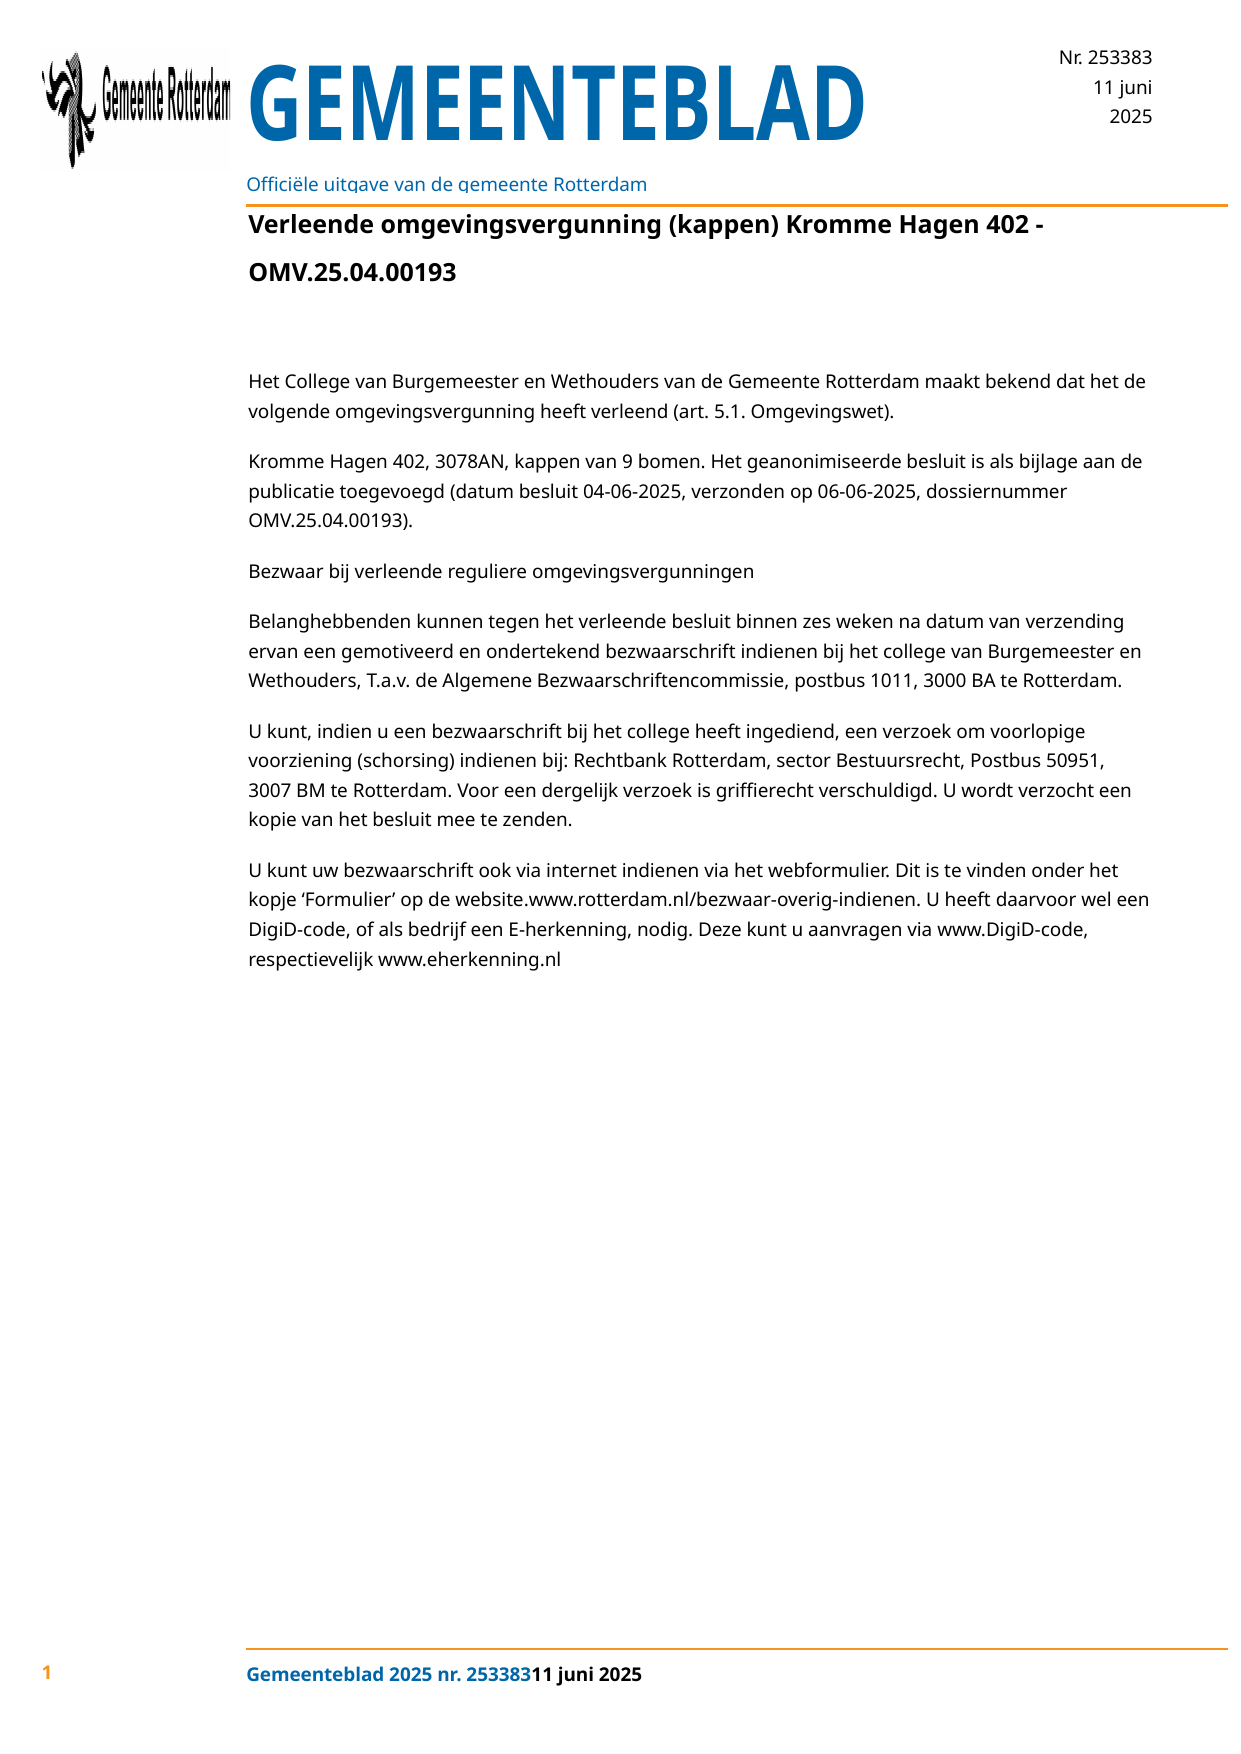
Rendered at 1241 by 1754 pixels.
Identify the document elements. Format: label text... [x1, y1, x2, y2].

text U kunt, indien u een bezwaarschrift bij het college heeft ingediend, een verzoek om voorlopige voorziening (schorsing) indienen bij: Rechtbank Rotterdam, sector Bestuursrecht, Postbus 50951, 3007 BM te Rotterdam. Voor een dergelijk verzoek is griffierecht verschuldigd. U wordt verzocht een kopie van het besluit mee te zenden. [248, 718, 1152, 832]
text Belanghebbenden kunnen tegen het verleende besluit binnen zes weken na datum van verzending ervan een gemotiveerd en ondertekend bezwaarschrift indienen bij het college van Burgemeester en Wethouders, T.a.v. de Algemene Bezwaarschriftencommissie, postbus 1011, 3000 BA te Rotterdam. [248, 608, 1152, 693]
text Bezwaar bij verleende reguliere omgevingsvergunningen [248, 558, 1152, 584]
text Kromme Hagen 402, 3078AN, kappen van 9 bomen. Het geanonimiseerde besluit is als bijlage aan de publicatie toegevoegd (datum besluit 04-06-2025, verzonden op 06-06-2025, dossiernummer OMV.25.04.00193). [248, 448, 1152, 533]
text U kunt uw bezwaarschrift ook via internet indienen via het webformulier. Dit is te vinden onder het kopje ‘Formulier’ op de website.www.rotterdam.nl/bezwaar-overig-indienen. U heeft daarvoor wel een DigiD-code, of als bedrijf een E-herkenning, nodig. Deze kunt u aanvragen via www.DigiD-code, respectievelijk www.eherkenning.nl [248, 857, 1152, 972]
text Het College van Burgemeester en Wethouders van de Gemeente Rotterdam maakt bekend dat het de volgende omgevingsvergunning heeft verleend (art. 5.1. Omgevingswet). [248, 368, 1152, 424]
text Verleende omgevingsvergunning (kappen) Kromme Hagen 402 - OMV.25.04.00193 [248, 207, 1152, 288]
picture [41, 47, 231, 172]
